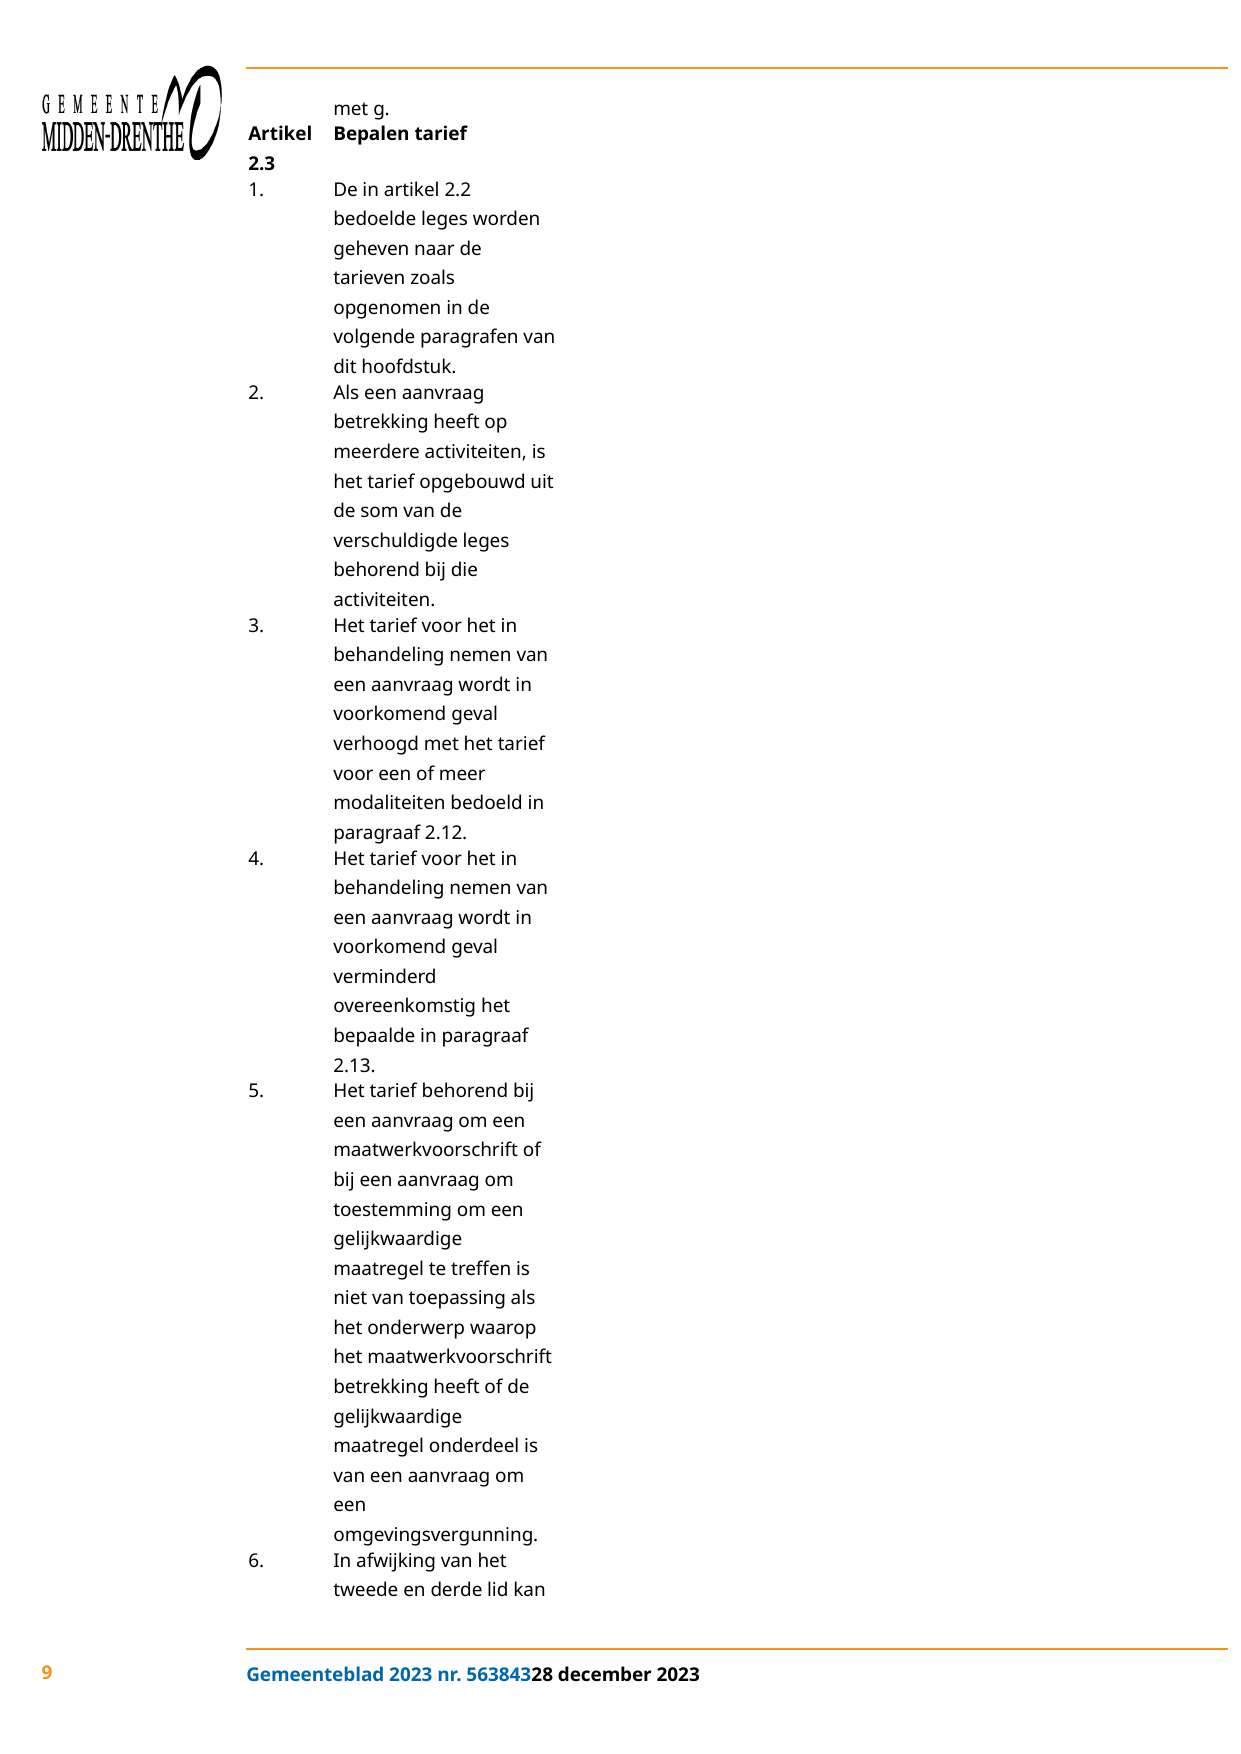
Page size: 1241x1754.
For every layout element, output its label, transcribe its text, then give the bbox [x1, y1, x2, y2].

table_cell 5. [248, 1078, 333, 1547]
table_cell De in artikel 2.2 bedoelde leges worden geheven naar de tarieven zoals opgenomen in de volgende paragrafen van dit hoofdstuk. [333, 176, 555, 379]
table_cell 2. [248, 379, 333, 612]
table_cell [555, 121, 896, 176]
table_cell [896, 1078, 1152, 1547]
table_cell [555, 176, 896, 379]
table_cell [896, 95, 1152, 121]
table_cell Het tarief voor het in behandeling nemen van een aanvraag wordt in voorkomend geval verminderd overeenkomstig het bepaalde in paragraaf 2.13. [333, 845, 555, 1077]
table_cell Als een aanvraag betrekking heeft op meerdere activiteiten, is het tarief opgebouwd uit de som van de verschuldigde leges behorend bij die activiteiten. [333, 379, 555, 612]
table_cell [555, 1078, 896, 1547]
table_cell 6. [248, 1547, 333, 1602]
table_cell [896, 176, 1152, 379]
table_cell Bepalen tarief [333, 121, 555, 176]
table_cell 1. [248, 176, 333, 379]
table_cell [896, 1547, 1152, 1602]
table_cell In afwijking van het tweede en derde lid kan [333, 1547, 555, 1602]
table_cell Het tarief behorend bij een aanvraag om een maatwerkvoorschrift of bij een aanvraag om toestemming om een gelijkwaardige maatregel te treffen is niet van toepassing als het onderwerp waarop het maatwerkvoorschrift betrekking heeft of de gelijkwaardige maatregel onderdeel is van een aanvraag om een omgevingsvergunning. [333, 1078, 555, 1547]
table_cell [896, 379, 1152, 612]
table_cell [896, 121, 1152, 176]
table_cell Artikel 2.3 [248, 121, 333, 176]
table_cell [896, 612, 1152, 845]
table_cell [555, 845, 896, 1077]
table_cell [555, 95, 896, 121]
table_cell Het tarief voor het in behandeling nemen van een aanvraag wordt in voorkomend geval verhoogd met het tarief voor een of meer modaliteiten bedoeld in paragraaf 2.12. [333, 612, 555, 845]
table_cell 3. [248, 612, 333, 845]
table_cell [896, 845, 1152, 1077]
table_cell [555, 612, 896, 845]
table_cell [248, 95, 333, 121]
table_cell [555, 1547, 896, 1602]
table_cell 4. [248, 845, 333, 1077]
picture [41, 47, 231, 172]
table_cell [555, 379, 896, 612]
table_cell met g. [333, 95, 555, 121]
